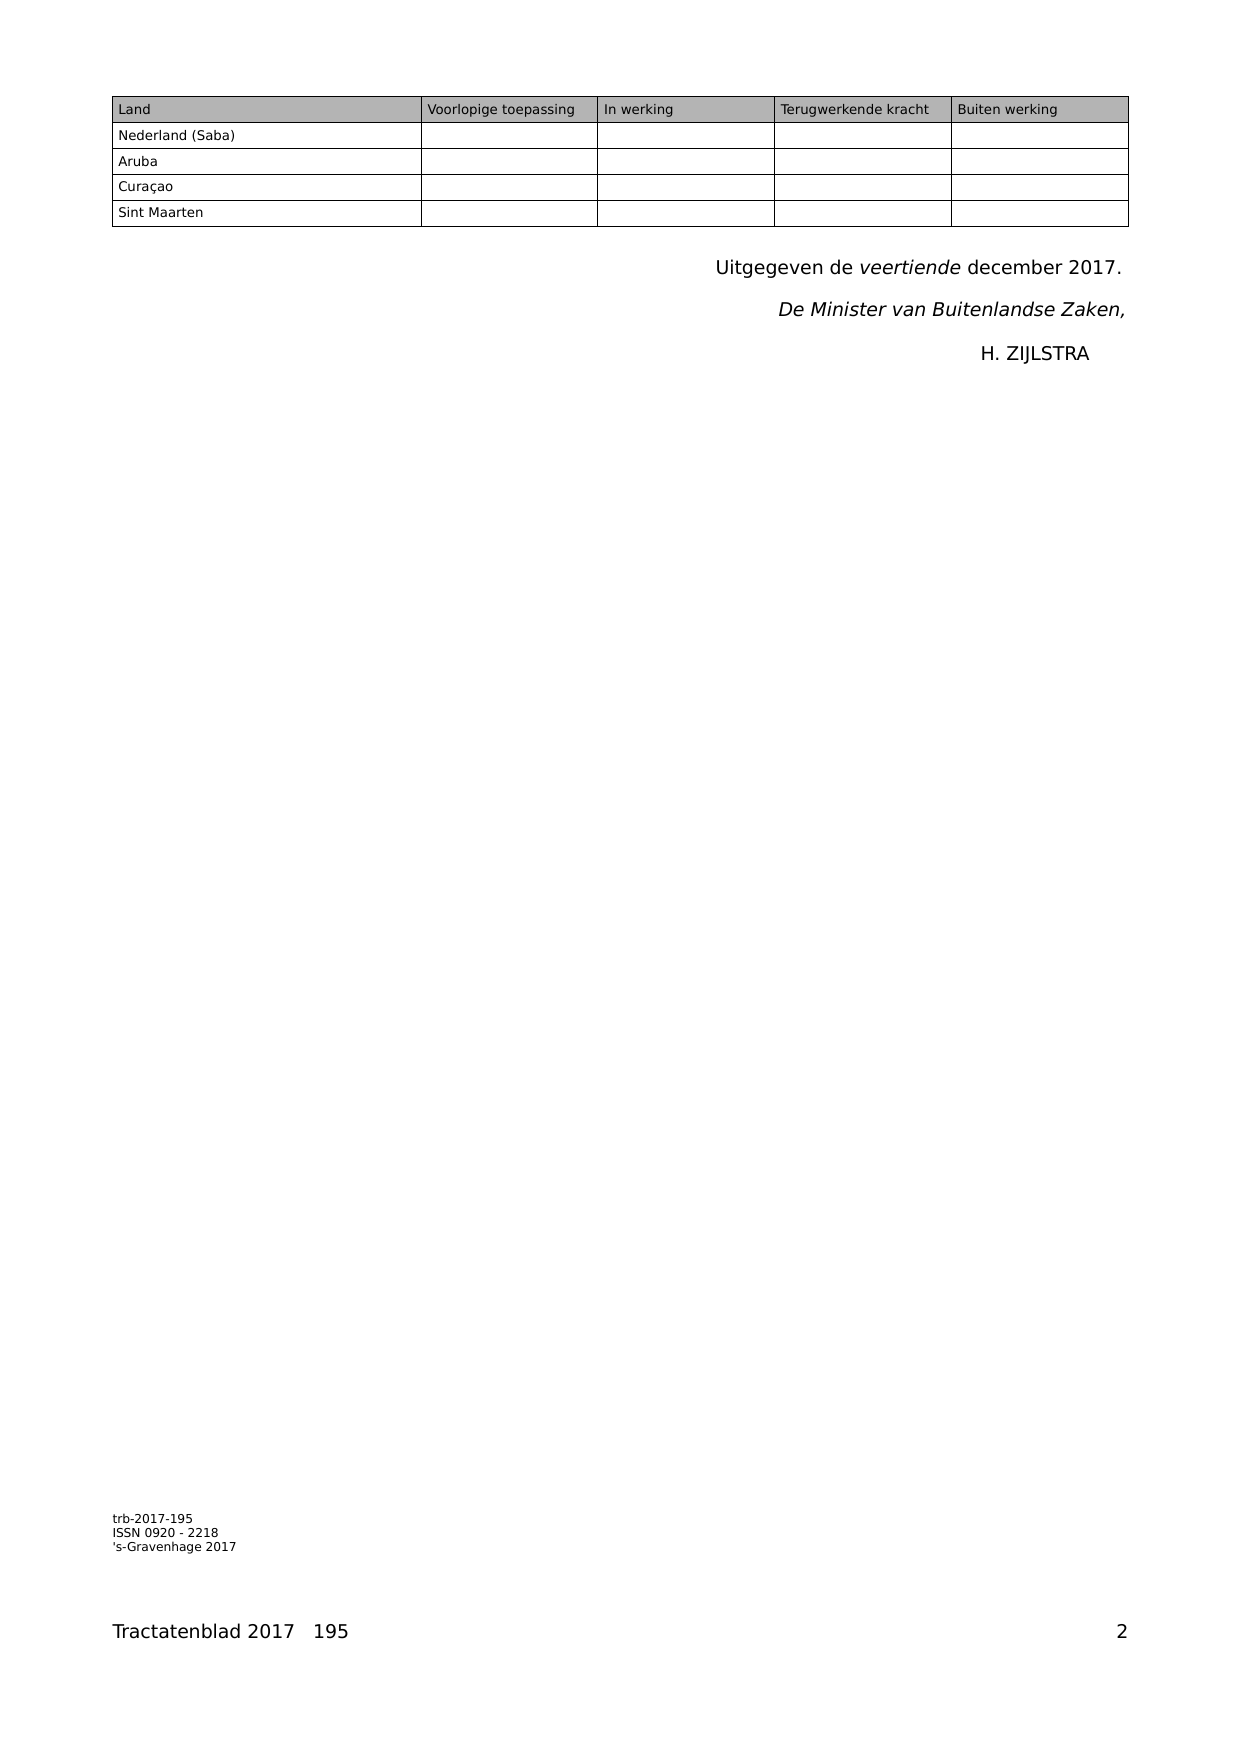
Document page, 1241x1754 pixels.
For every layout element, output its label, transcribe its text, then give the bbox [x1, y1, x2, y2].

table_header Land [113, 97, 421, 122]
table_cell [775, 123, 951, 148]
text trb-2017-195 [112, 1512, 346, 1526]
table_cell [598, 201, 774, 226]
table_cell Nederland (Saba) [113, 123, 421, 148]
text 's-Gravenhage 2017 [112, 1540, 346, 1554]
table_cell [422, 175, 597, 200]
table_header Terugwerkende kracht [775, 97, 951, 122]
table_cell [952, 123, 1128, 148]
table_cell [952, 149, 1128, 174]
table_header In werking [598, 97, 774, 122]
text Uitgegeven de veertiende december 2017. [112, 257, 1128, 279]
table_header Voorlopige toepassing [422, 97, 597, 122]
table_cell [598, 175, 774, 200]
table_cell [422, 201, 597, 226]
table_cell [775, 149, 951, 174]
table_header Buiten werking [952, 97, 1128, 122]
text De Minister van Buitenlandse Zaken, H. ZIJLSTRA [112, 299, 1128, 364]
table_cell [598, 123, 774, 148]
table_cell [952, 175, 1128, 200]
table_cell [422, 149, 597, 174]
table_cell Sint Maarten [113, 201, 421, 226]
table_cell Aruba [113, 149, 421, 174]
table_cell [952, 201, 1128, 226]
table_cell [422, 123, 597, 148]
table_cell Curaçao [113, 175, 421, 200]
text ISSN 0920 - 2218 [112, 1526, 346, 1540]
table_cell [775, 175, 951, 200]
table_cell [598, 149, 774, 174]
table_cell [775, 201, 951, 226]
